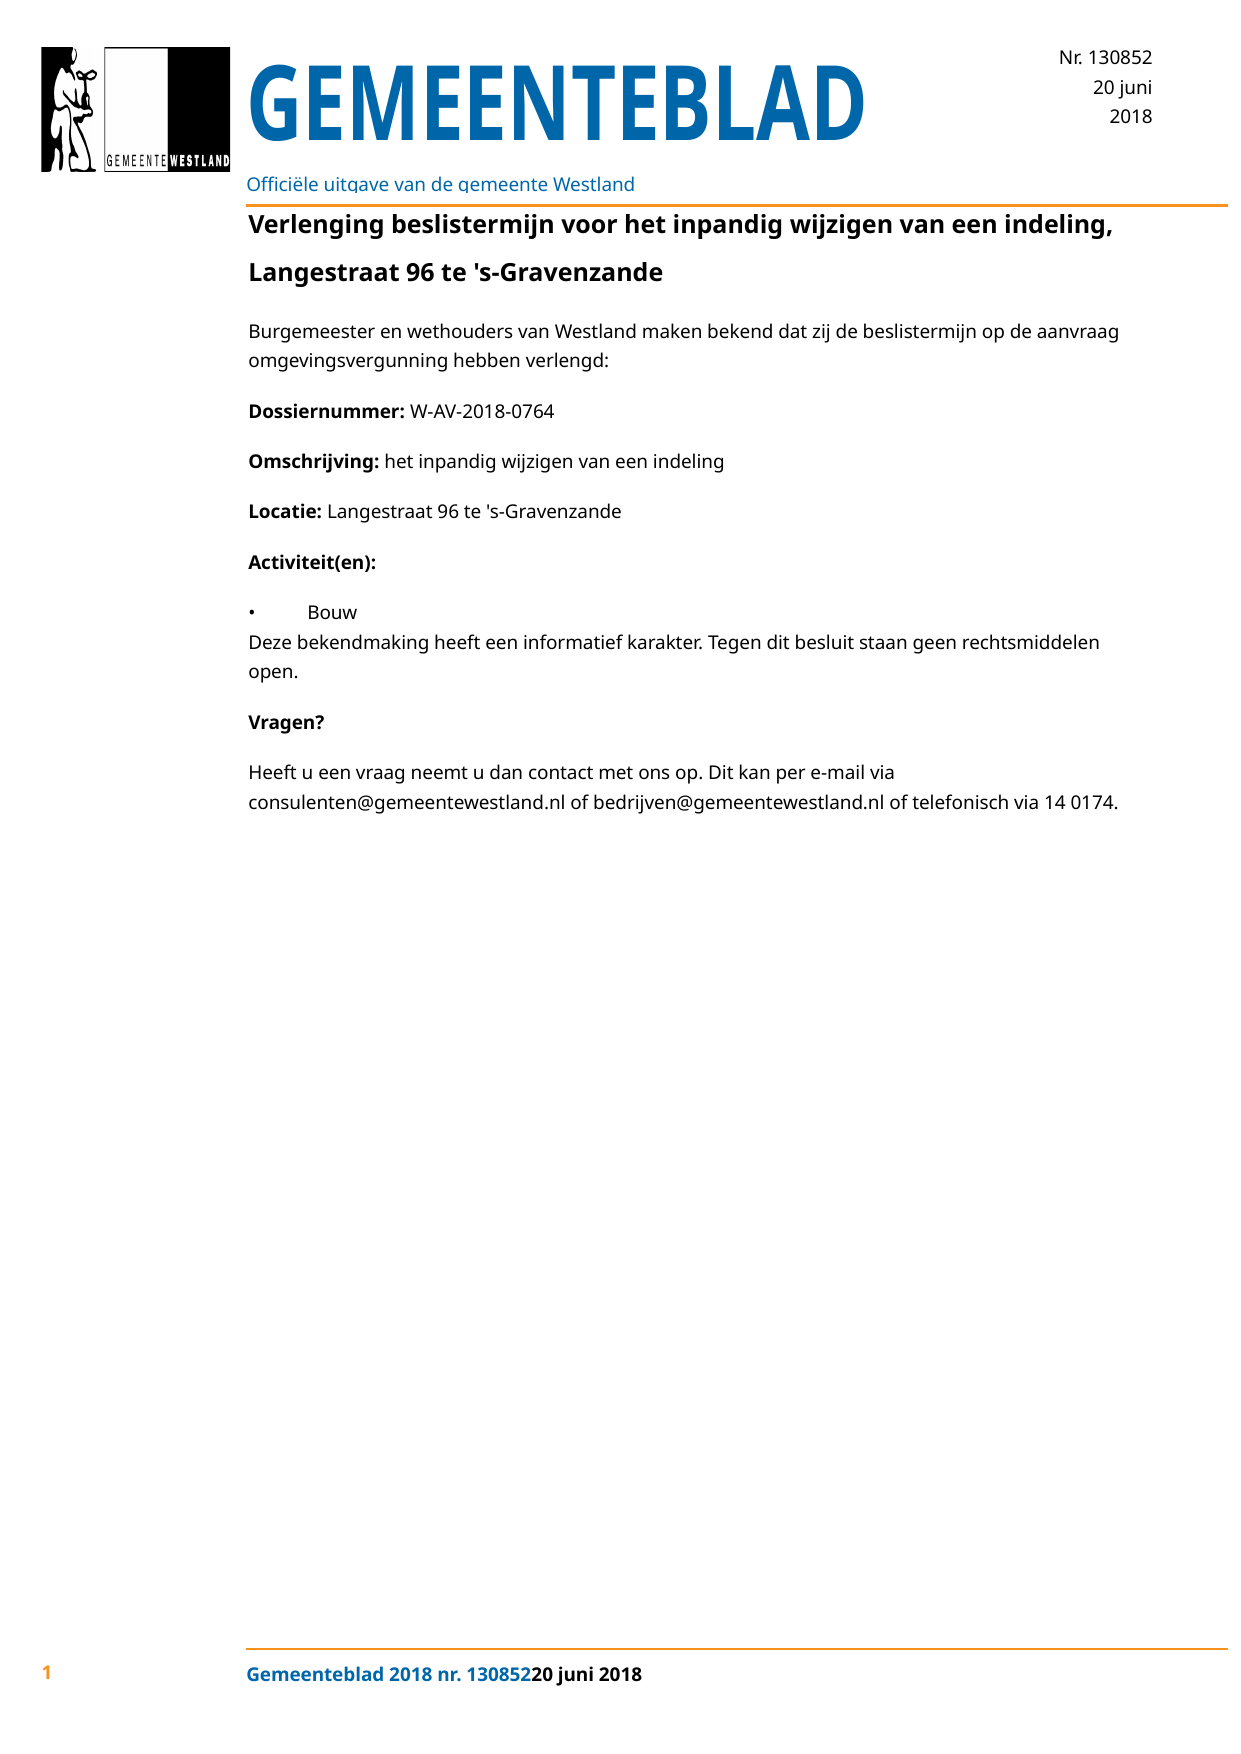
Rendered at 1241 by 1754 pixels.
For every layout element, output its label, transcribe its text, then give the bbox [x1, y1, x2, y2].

text Dossiernummer: W-AV-2018-0764 [248, 398, 1152, 424]
text Deze bekendmaking heeft een informatief karakter. Tegen dit besluit staan geen rechtsmiddelen open. [248, 629, 1152, 684]
picture [41, 47, 231, 172]
text Verlenging beslistermijn voor het inpandig wijzigen van een indeling, Langestraat 96 te 's-Gravenzande [248, 207, 1152, 288]
text Activiteit(en): [248, 549, 1152, 575]
text Heeft u een vraag neemt u dan contact met ons op. Dit kan per e-mail via consulenten@gemeentewestland.nl of bedrijven@gemeentewestland.nl of telefonisch via 14 0174. [248, 759, 1152, 815]
text Omschrijving: het inpandig wijzigen van een indeling [248, 448, 1152, 474]
text Burgemeester en wethouders van Westland maken bekend dat zij de beslistermijn op de aanvraag omgevingsvergunning hebben verlengd: [248, 318, 1152, 373]
list Bouw [248, 599, 1152, 625]
text Vragen? [248, 709, 1152, 735]
text Locatie: Langestraat 96 te 's-Gravenzande [248, 499, 1152, 524]
